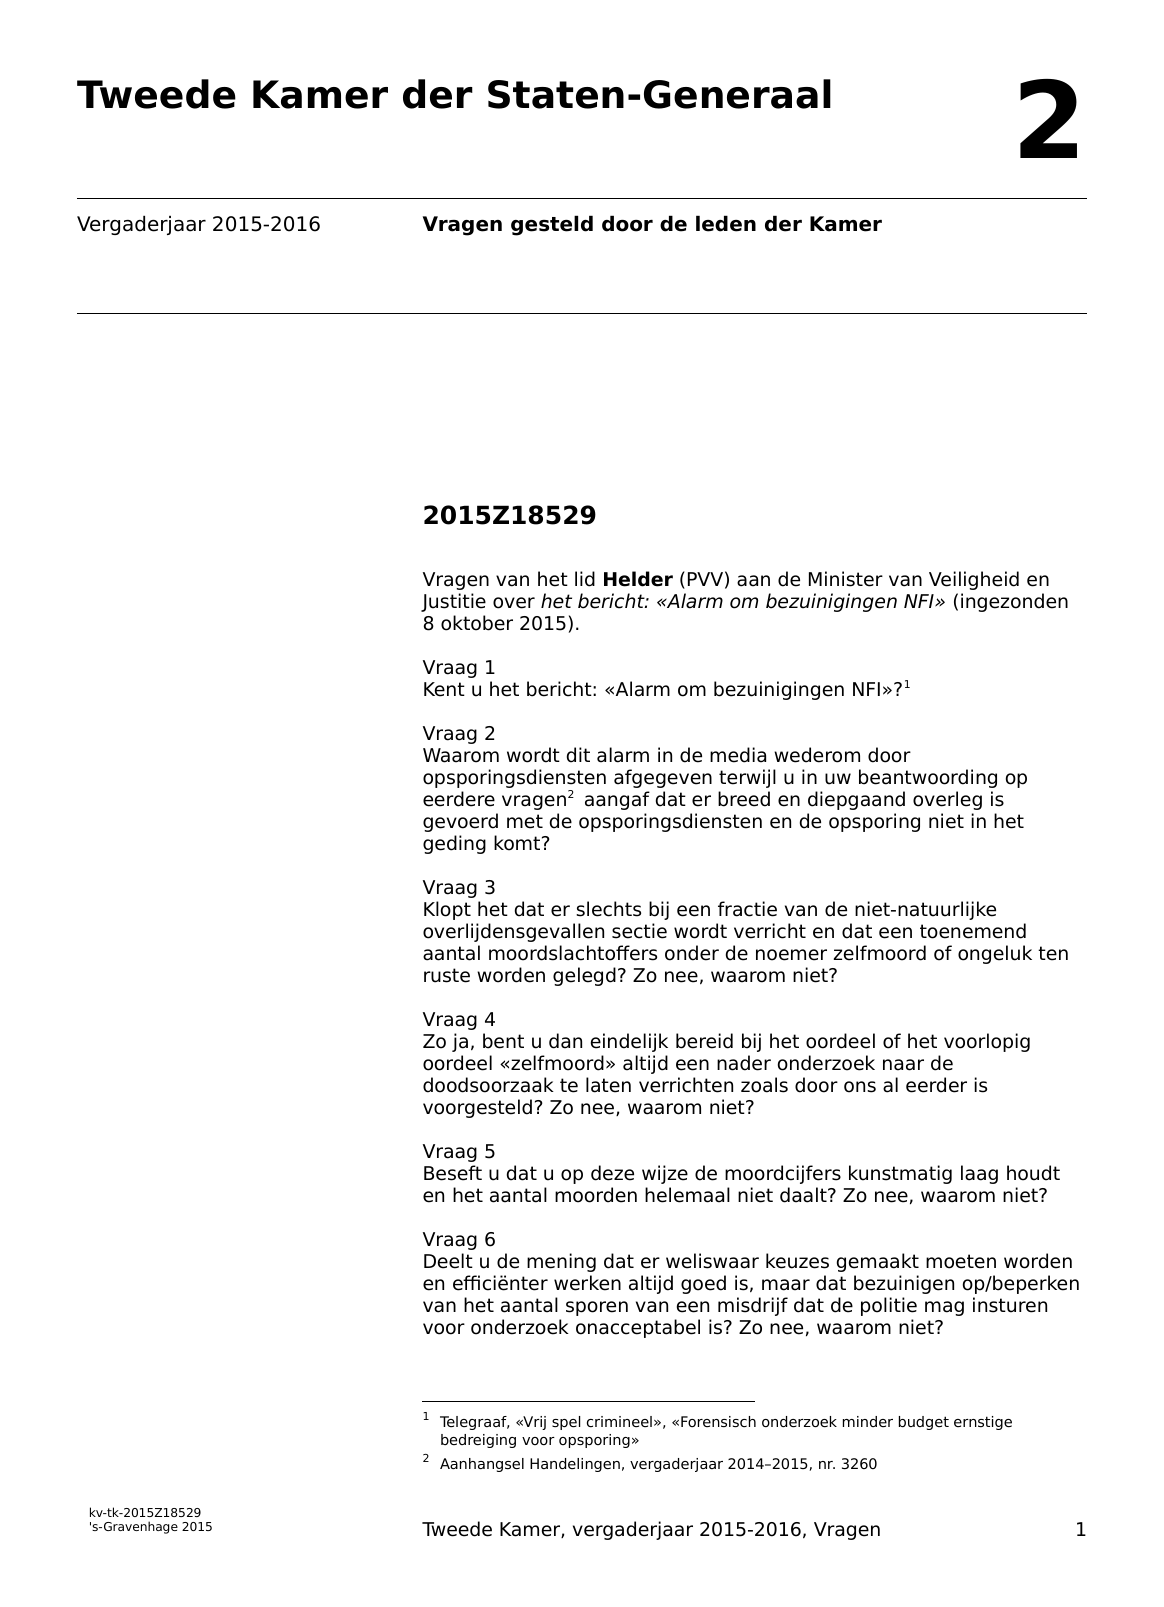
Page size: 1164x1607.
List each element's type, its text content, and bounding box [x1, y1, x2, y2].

text Vraag 1 [422, 657, 1087, 679]
text Waarom wordt dit alarm in de media wederom door opsporingsdiensten afgegeven terwijl u in uw beantwoording op eerdere vragen aangaf dat er breed en diepgaand overleg is gevoerd met de opsporingsdiensten en de opsporing niet in het geding komt? [422, 745, 1087, 855]
text Vragen van het lid Helder (PVV) aan de Minister van Veiligheid en Justitie over het bericht: «Alarm om bezuinigingen NFI» (ingezonden 8 oktober 2015). [422, 569, 1087, 635]
text 's-Gravenhage 2015 [88, 1520, 323, 1534]
text kv-tk-2015Z18529 [88, 1506, 323, 1520]
text Vraag 5 [422, 1141, 1087, 1163]
text Vraag 6 [422, 1229, 1087, 1251]
text Zo ja, bent u dan eindelijk bereid bij het oordeel of het voorlopig oordeel «zelfmoord» altijd een nader onderzoek naar de doodsoorzaak te laten verrichten zoals door ons al eerder is voorgesteld? Zo nee, waarom niet? [422, 1031, 1087, 1119]
text Vraag 4 [422, 1009, 1087, 1031]
text Telegraaf, «Vrij spel crimineel», «Forensisch onderzoek minder budget ernstige bedreiging voor opsporing» [422, 1410, 1087, 1449]
text Vraag 2 [422, 723, 1087, 745]
text 2015Z18529 [422, 501, 1087, 531]
table_header 2 [886, 59, 1087, 198]
text Kent u het bericht: «Alarm om bezuinigingen NFI»? [422, 679, 1087, 701]
table_cell Vragen gesteld door de leden der Kamer [422, 199, 1087, 313]
table_header Tweede Kamer der Staten-Generaal [77, 59, 886, 198]
text Klopt het dat er slechts bij een fractie van de niet-natuurlijke overlijdensgevallen sectie wordt verricht en dat een toenemend aantal moordslachtoffers onder de noemer zelfmoord of ongeluk ten ruste worden gelegd? Zo nee, waarom niet? [422, 899, 1087, 987]
text Aanhangsel Handelingen, vergaderjaar 2014–2015, nr. 3260 [422, 1452, 1087, 1474]
text Vraag 3 [422, 877, 1087, 899]
text Beseft u dat u op deze wijze de moordcijfers kunstmatig laag houdt en het aantal moorden helemaal niet daalt? Zo nee, waarom niet? [422, 1163, 1087, 1207]
text Deelt u de mening dat er weliswaar keuzes gemaakt moeten worden en efficiënter werken altijd goed is, maar dat bezuinigen op/beperken van het aantal sporen van een misdrijf dat de politie mag insturen voor onderzoek onacceptabel is? Zo nee, waarom niet? [422, 1251, 1087, 1339]
table_cell Vergaderjaar 2015-2016 [77, 199, 422, 313]
